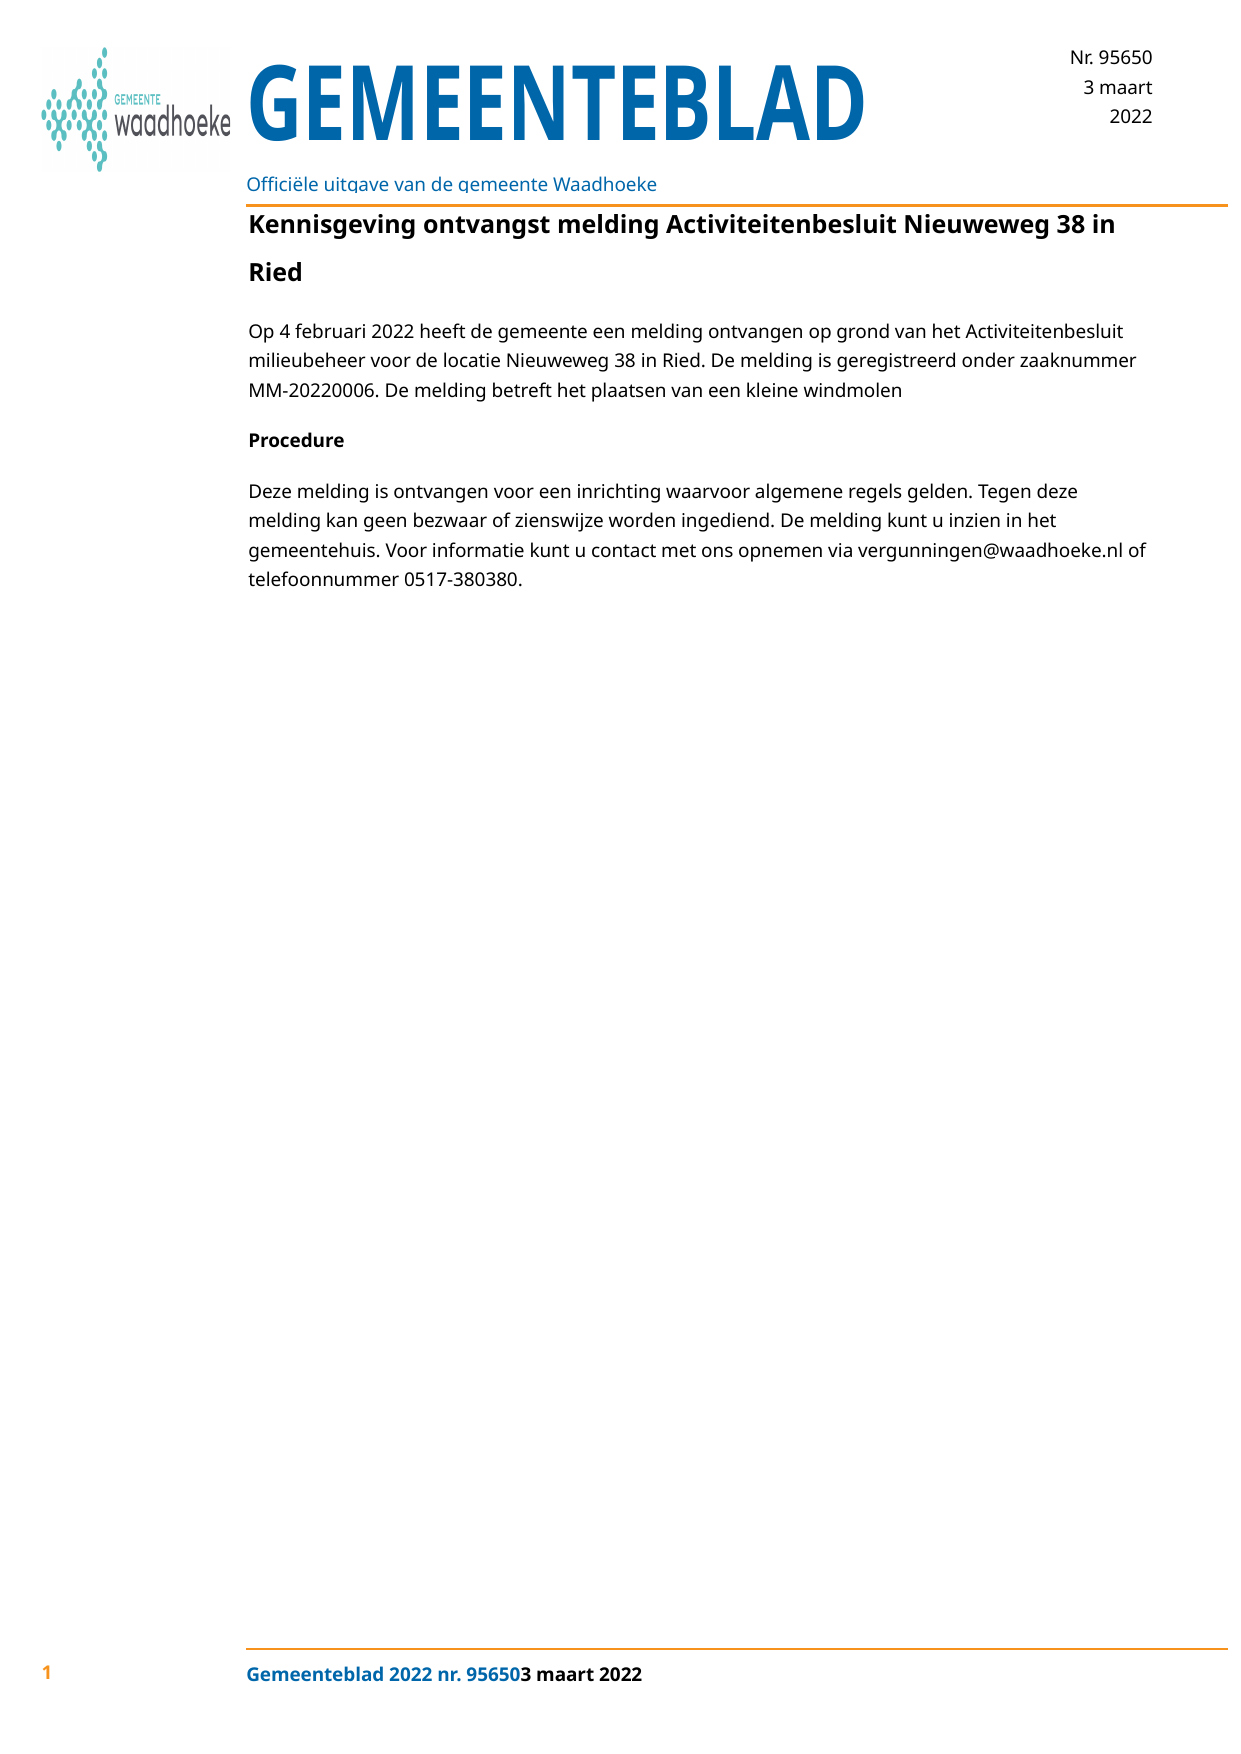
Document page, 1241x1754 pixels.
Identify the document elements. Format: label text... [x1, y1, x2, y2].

picture [41, 47, 231, 172]
text Deze melding is ontvangen voor een inrichting waarvoor algemene regels gelden. Tegen deze melding kan geen bezwaar of zienswijze worden ingediend. De melding kunt u inzien in het gemeentehuis. Voor informatie kunt u contact met ons opnemen via vergunningen@waadhoeke.nl of telefoonnummer 0517-380380. [248, 478, 1152, 592]
text Kennisgeving ontvangst melding Activiteitenbesluit Nieuweweg 38 in Ried [248, 207, 1152, 288]
text Op 4 februari 2022 heeft de gemeente een melding ontvangen op grond van het Activiteitenbesluit milieubeheer voor de locatie Nieuweweg 38 in Ried. De melding is geregistreerd onder zaaknummer MM-20220006. De melding betreft het plaatsen van een kleine windmolen [248, 318, 1152, 403]
text Procedure [248, 427, 1152, 453]
